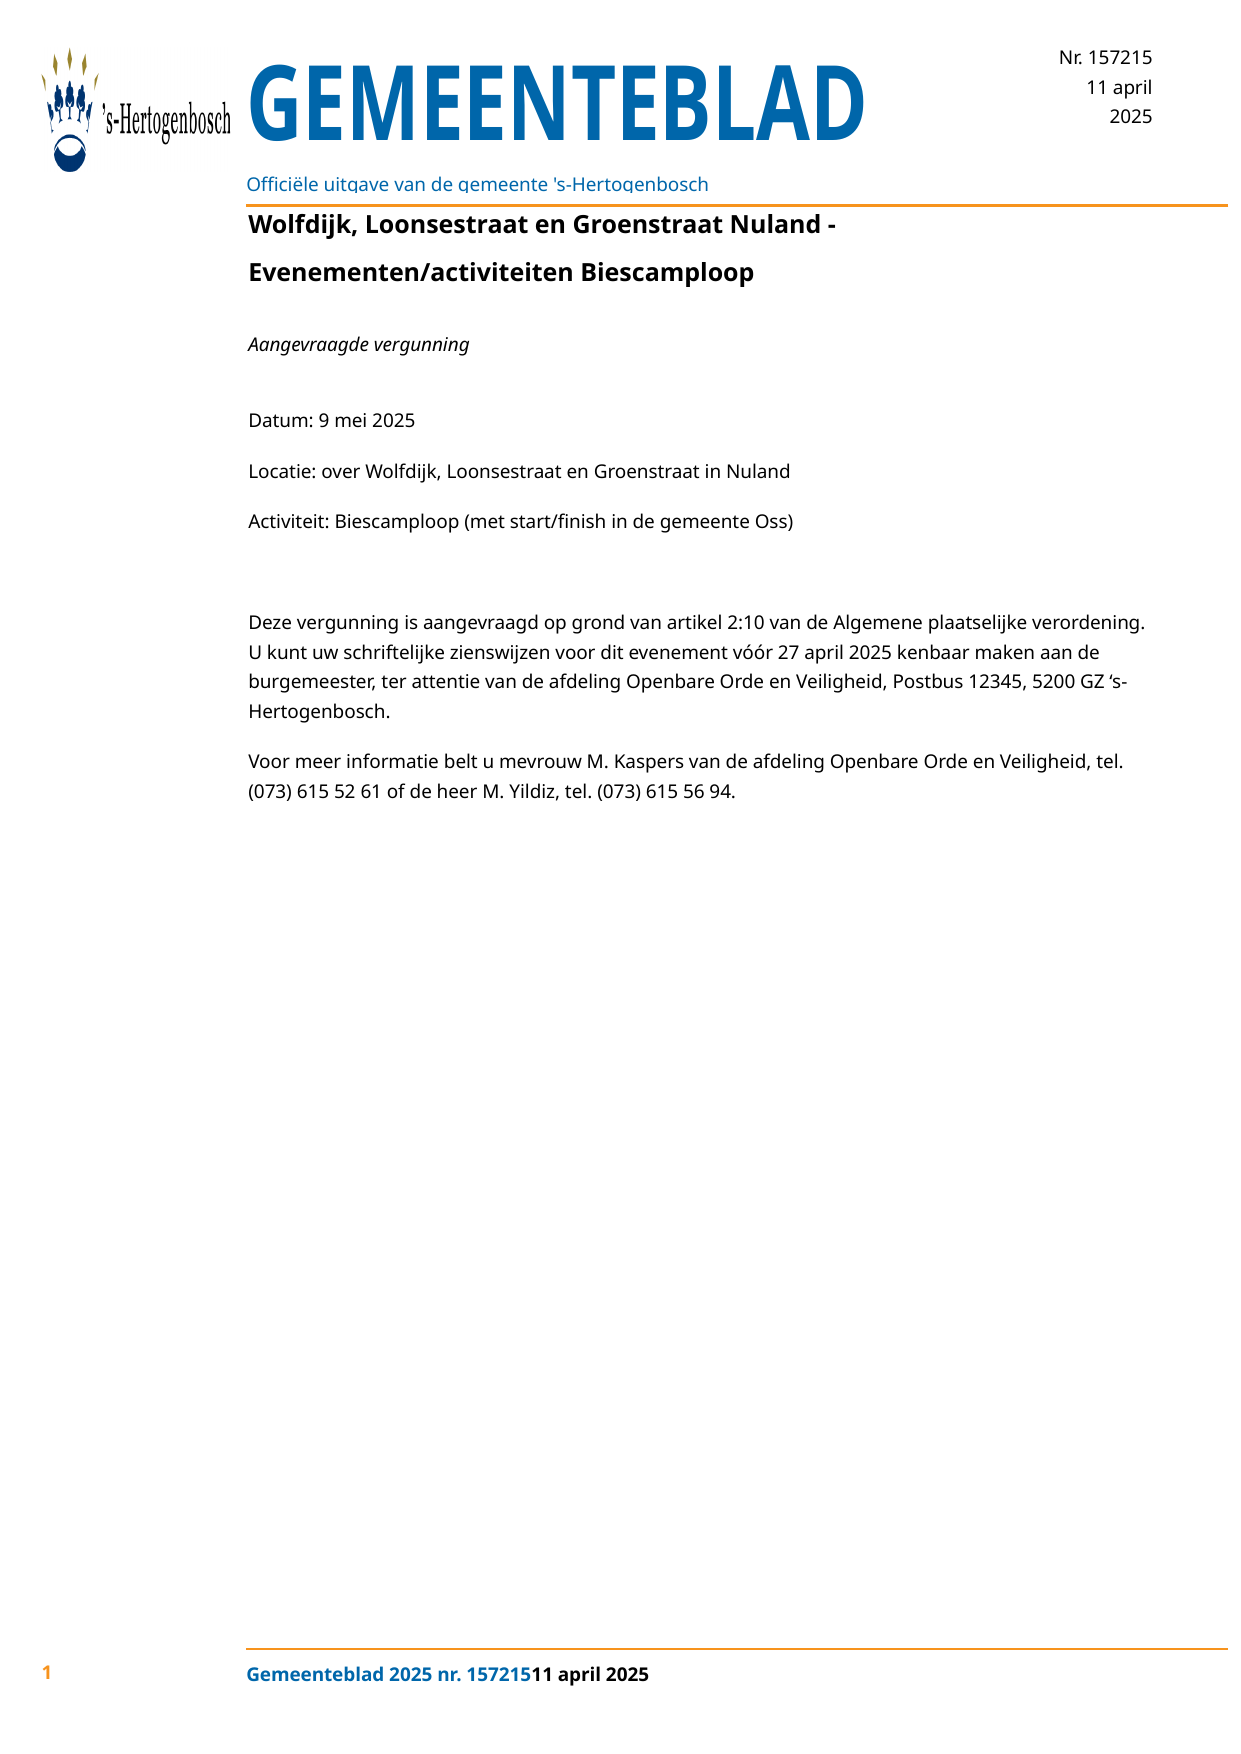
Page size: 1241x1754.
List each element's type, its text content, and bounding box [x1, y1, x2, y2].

text Activiteit: Biescamploop (met start/finish in de gemeente Oss) [248, 508, 1152, 534]
picture [41, 47, 231, 172]
text Deze vergunning is aangevraagd op grond van artikel 2:10 van de Algemene plaatselijke verordening. U kunt uw schriftelijke zienswijzen voor dit evenement vóór 27 april 2025 kenbaar maken aan de burgemeester, ter attentie van de afdeling Openbare Orde en Veiligheid, Postbus 12345, 5200 GZ ‘s-Hertogenbosch. [248, 609, 1152, 724]
text Datum: 9 mei 2025 [248, 408, 1152, 433]
text Locatie: over Wolfdijk, Loonsestraat en Groenstraat in Nuland [248, 458, 1152, 484]
text Wolfdijk, Loonsestraat en Groenstraat Nuland - Evenementen/activiteiten Biescamploop [248, 207, 1152, 288]
text Aangevraagde vergunning [248, 331, 1152, 357]
text Voor meer informatie belt u mevrouw M. Kaspers van de afdeling Openbare Orde en Veiligheid, tel. (073) 615 52 61 of de heer M. Yildiz, tel. (073) 615 56 94. [248, 748, 1152, 804]
